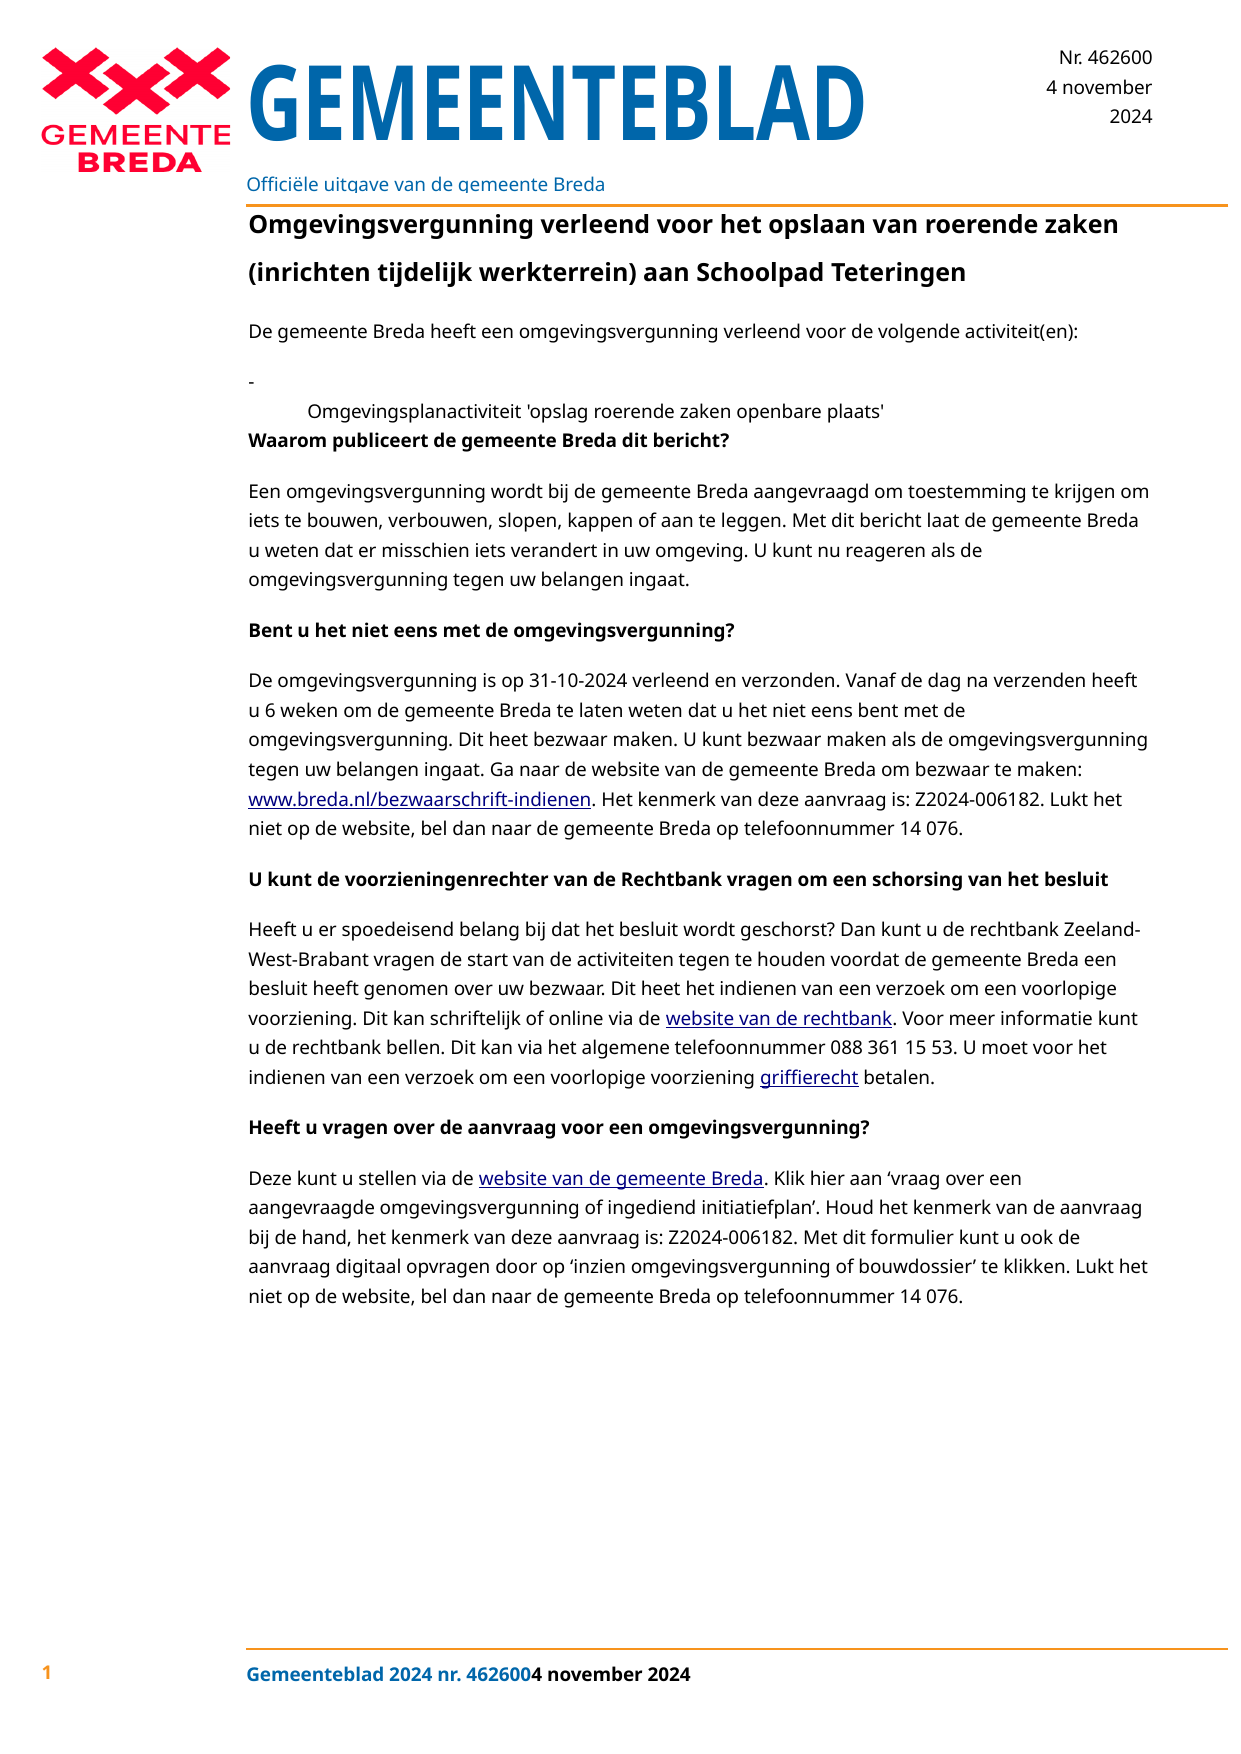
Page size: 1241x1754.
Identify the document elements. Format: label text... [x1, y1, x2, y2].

text De gemeente Breda heeft een omgevingsvergunning verleend voor de volgende activiteit(en): [248, 318, 1152, 344]
text Omgevingsvergunning verleend voor het opslaan van roerende zaken (inrichten tijdelijk werkterrein) aan Schoolpad Teteringen [248, 207, 1152, 288]
text U kunt de voorzieningenrechter van de Rechtbank vragen om een schorsing van het besluit [248, 866, 1152, 892]
text Waarom publiceert de gemeente Breda dit bericht? [248, 427, 1152, 453]
text Bent u het niet eens met de omgevingsvergunning? [248, 617, 1152, 643]
text De omgevingsvergunning is op 31-10-2024 verleend en verzonden. Vanaf de dag na verzenden heeft u 6 weken om de gemeente Breda te laten weten dat u het niet eens bent met de omgevingsvergunning. Dit heet bezwaar maken. U kunt bezwaar maken als de omgevingsvergunning tegen uw belangen ingaat. Ga naar de website van de gemeente Breda om bezwaar te maken: www.breda.nl/bezwaarschrift-indienen. Het kenmerk van deze aanvraag is: Z2024-006182. Lukt het niet op de website, bel dan naar de gemeente Breda op telefoonnummer 14 076. [248, 667, 1152, 841]
list Omgevingsplanactiviteit 'opslag roerende zaken openbare plaats' [248, 398, 1152, 424]
text Heeft u er spoedeisend belang bij dat het besluit wordt geschorst? Dan kunt u de rechtbank Zeeland-West-Brabant vragen de start van de activiteiten tegen te houden voordat de gemeente Breda een besluit heeft genomen over uw bezwaar. Dit heet het indienen van een verzoek om een voorlopige voorziening. Dit kan schriftelijk of online via de website van de rechtbank. Voor meer informatie kunt u de rechtbank bellen. Dit kan via het algemene telefoonnummer 088 361 15 53. U moet voor het indienen van een verzoek om een voorlopige voorziening griffierecht betalen. [248, 916, 1152, 1090]
text Heeft u vragen over de aanvraag voor een omgevingsvergunning? [248, 1114, 1152, 1140]
text Een omgevingsvergunning wordt bij de gemeente Breda aangevraagd om toestemming te krijgen om iets te bouwen, verbouwen, slopen, kappen of aan te leggen. Met dit bericht laat de gemeente Breda u weten dat er misschien iets verandert in uw omgeving. U kunt nu reageren als de omgevingsvergunning tegen uw belangen ingaat. [248, 478, 1152, 592]
picture [41, 47, 231, 172]
text Deze kunt u stellen via de website van de gemeente Breda. Klik hier aan ‘vraag over een aangevraagde omgevingsvergunning of ingediend initiatiefplan’. Houd het kenmerk van de aanvraag bij de hand, het kenmerk van deze aanvraag is: Z2024-006182. Met dit formulier kunt u ook de aanvraag digitaal opvragen door op ‘inzien omgevingsvergunning of bouwdossier’ te klikken. Lukt het niet op de website, bel dan naar de gemeente Breda op telefoonnummer 14 076. [248, 1165, 1152, 1309]
